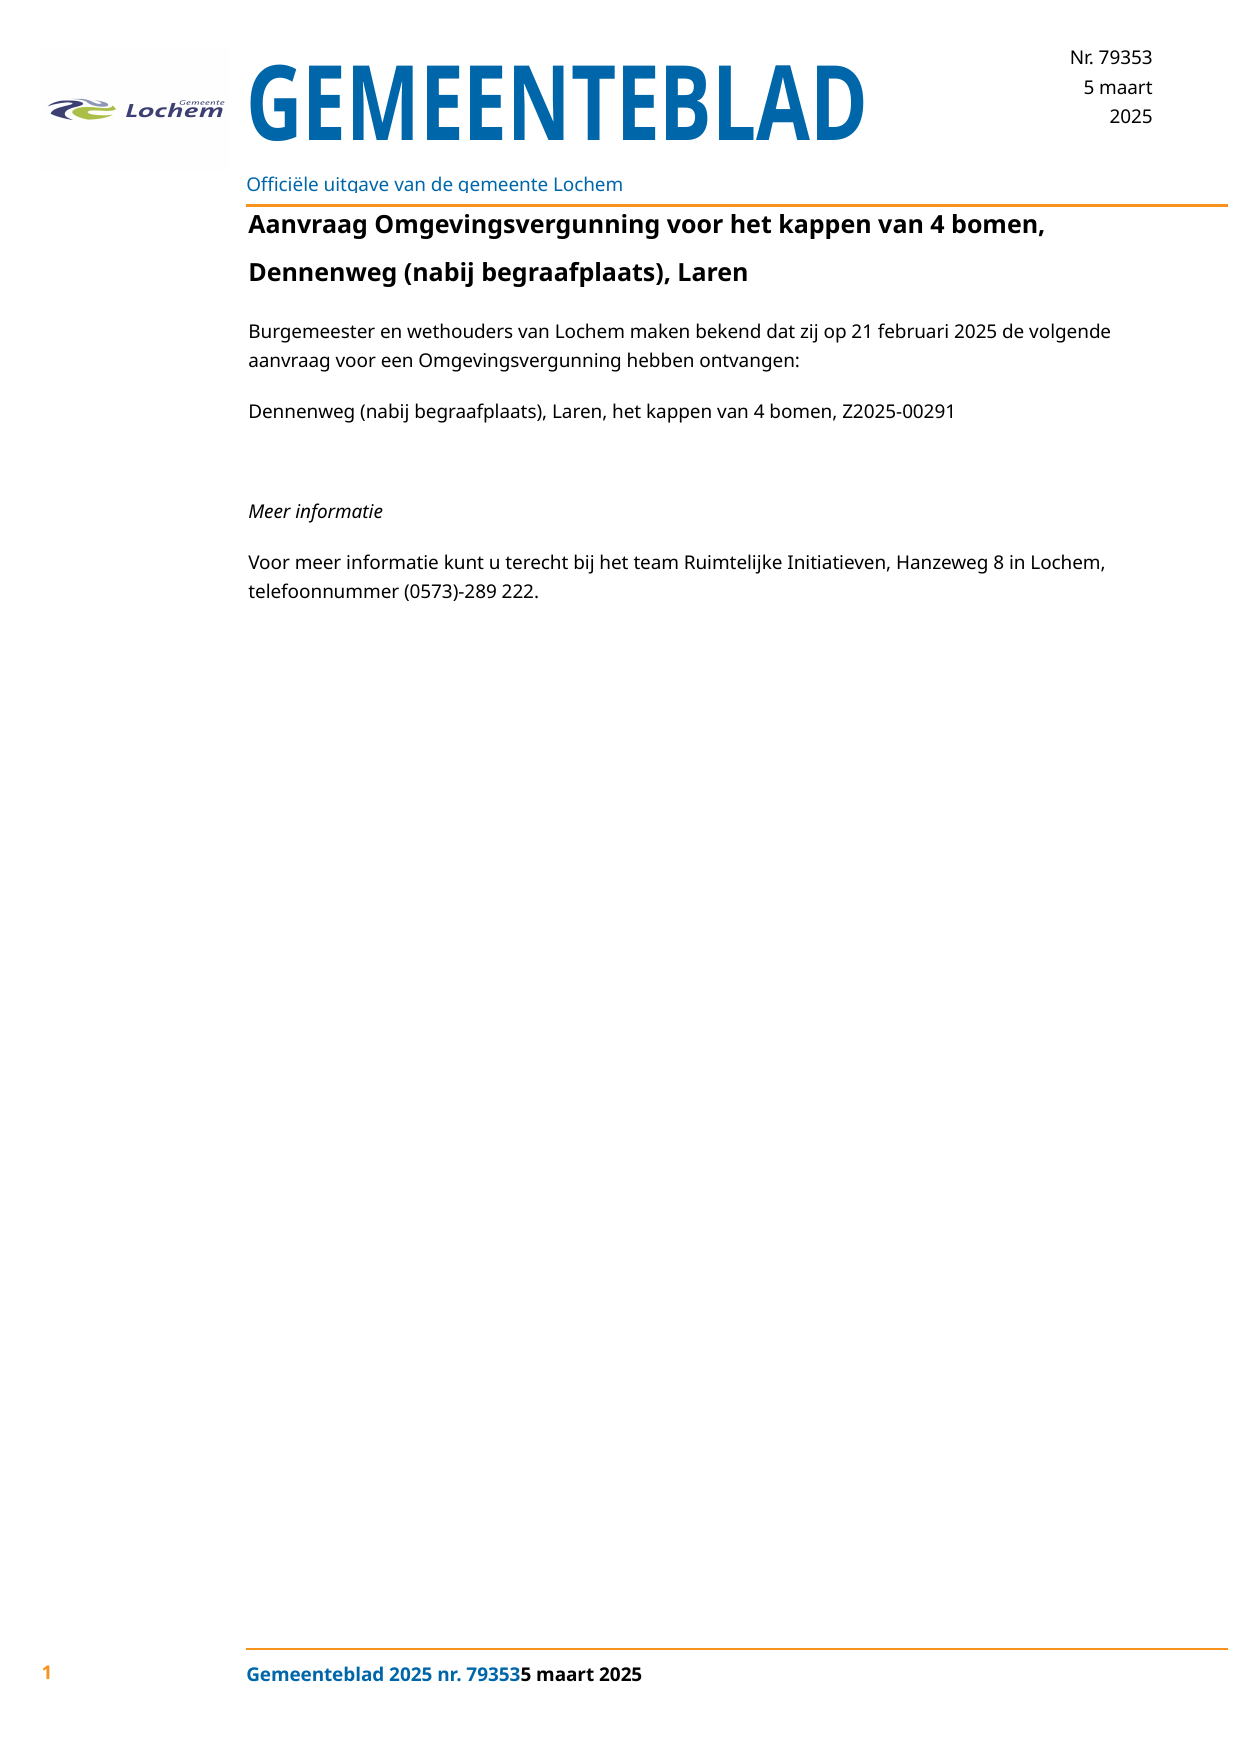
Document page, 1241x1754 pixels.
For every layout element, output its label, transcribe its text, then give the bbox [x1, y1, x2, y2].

text Meer informatie [248, 499, 1152, 524]
text Voor meer informatie kunt u terecht bij het team Ruimtelijke Initiatieven, Hanzeweg 8 in Lochem, telefoonnummer (0573)-289 222. [248, 549, 1152, 604]
text Dennenweg (nabij begraafplaats), Laren, het kappen van 4 bomen, Z2025-00291 [248, 398, 1152, 424]
text Aanvraag Omgevingsvergunning voor het kappen van 4 bomen, Dennenweg (nabij begraafplaats), Laren [248, 207, 1152, 288]
picture [41, 47, 231, 172]
text Burgemeester en wethouders van Lochem maken bekend dat zij op 21 februari 2025 de volgende aanvraag voor een Omgevingsvergunning hebben ontvangen: [248, 318, 1152, 373]
